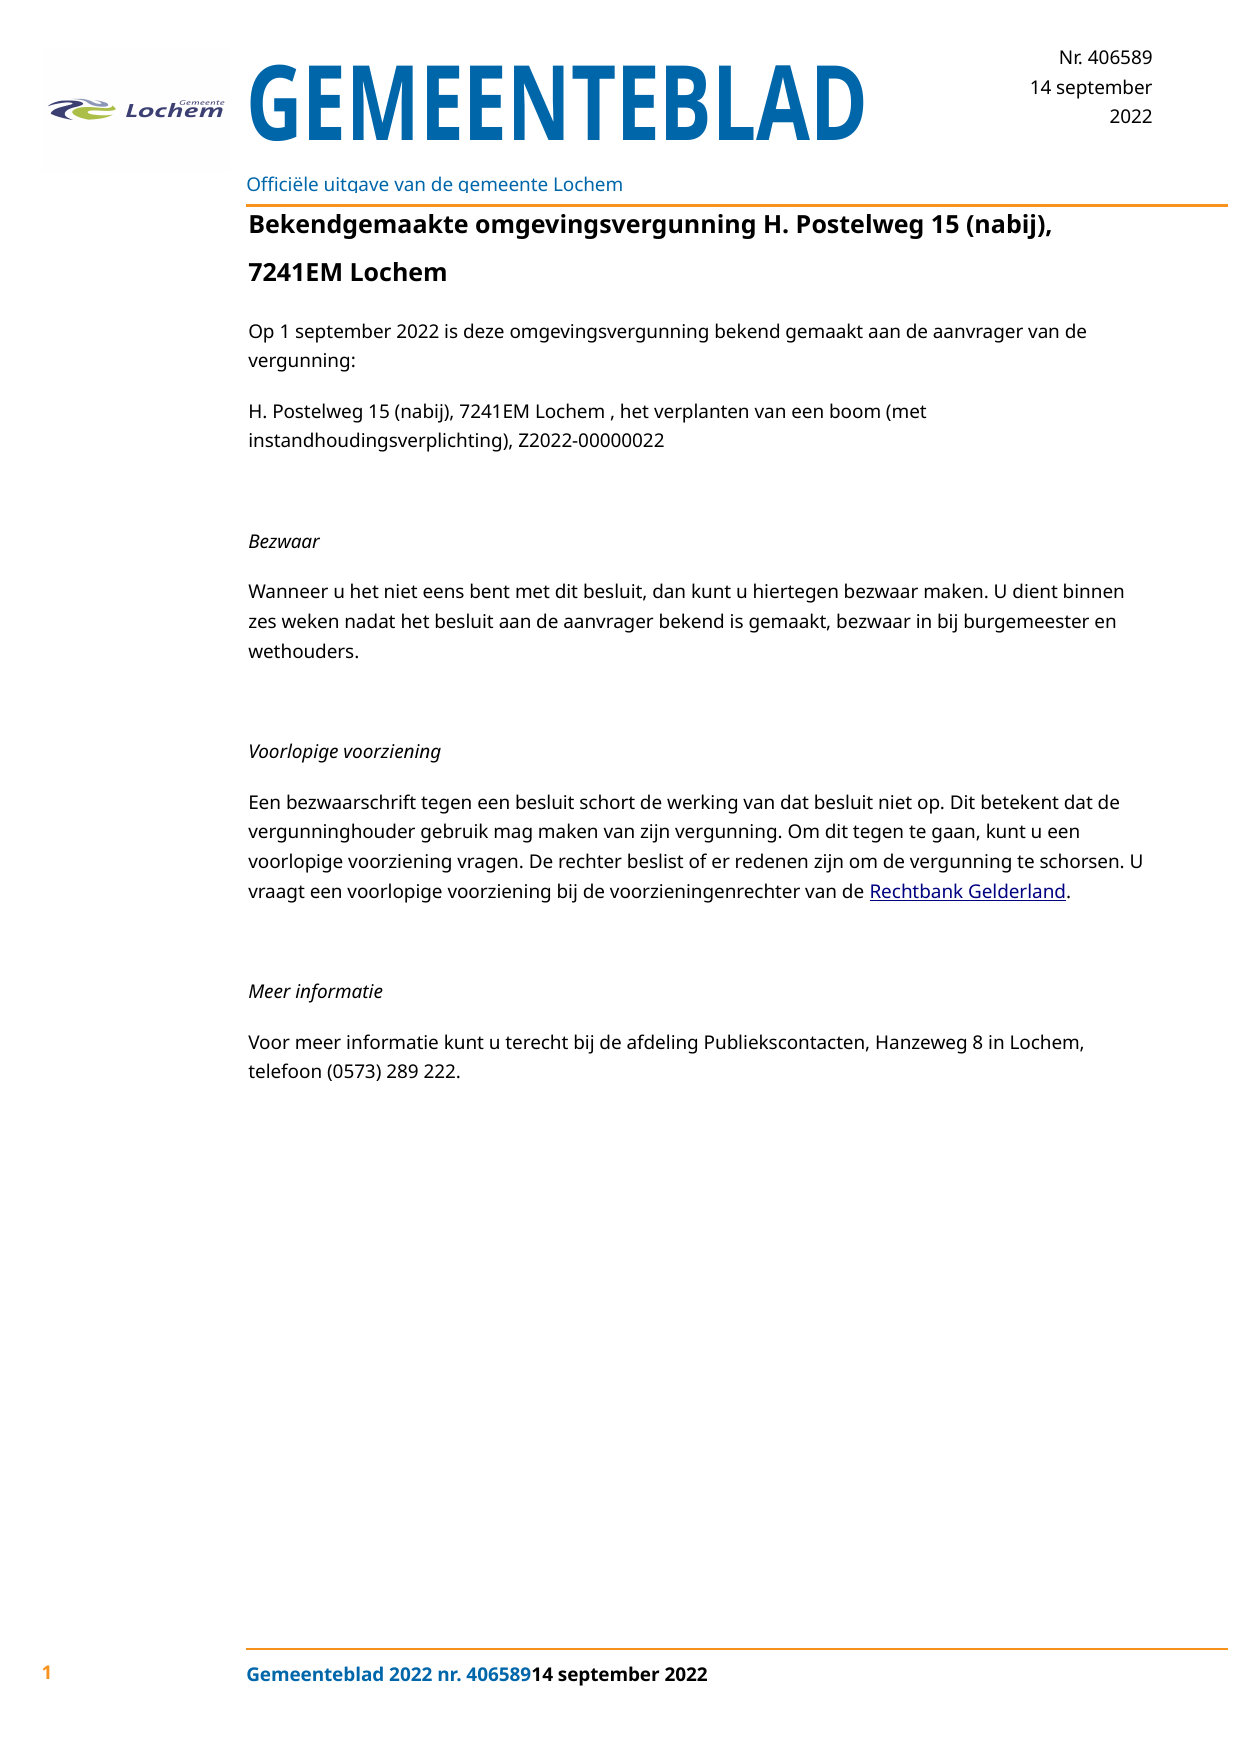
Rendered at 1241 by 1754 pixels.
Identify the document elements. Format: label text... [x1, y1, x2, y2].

text Op 1 september 2022 is deze omgevingsvergunning bekend gemaakt aan de aanvrager van de vergunning: [248, 318, 1152, 373]
text Bezwaar [248, 528, 1152, 554]
text Wanneer u het niet eens bent met dit besluit, dan kunt u hiertegen bezwaar maken. U dient binnen zes weken nadat het besluit aan de aanvrager bekend is gemaakt, bezwaar in bij burgemeester en wethouders. [248, 579, 1152, 664]
picture [41, 47, 231, 172]
text Bekendgemaakte omgevingsvergunning H. Postelweg 15 (nabij), 7241EM Lochem [248, 207, 1152, 288]
text Voorlopige voorziening [248, 739, 1152, 764]
text Een bezwaarschrift tegen een besluit schort de werking van dat besluit niet op. Dit betekent dat de vergunninghouder gebruik mag maken van zijn vergunning. Om dit tegen te gaan, kunt u een voorlopige voorziening vragen. De rechter beslist of er redenen zijn om de vergunning te schorsen. U vraagt een voorlopige voorziening bij de voorzieningenrechter van de Rechtbank Gelderland. [248, 789, 1152, 904]
text Voor meer informatie kunt u terecht bij de afdeling Publiekscontacten, Hanzeweg 8 in Lochem, telefoon (0573) 289 222. [248, 1029, 1152, 1084]
text Meer informatie [248, 979, 1152, 1004]
text H. Postelweg 15 (nabij), 7241EM Lochem , het verplanten van een boom (met instandhoudingsverplichting), Z2022-00000022 [248, 398, 1152, 453]
